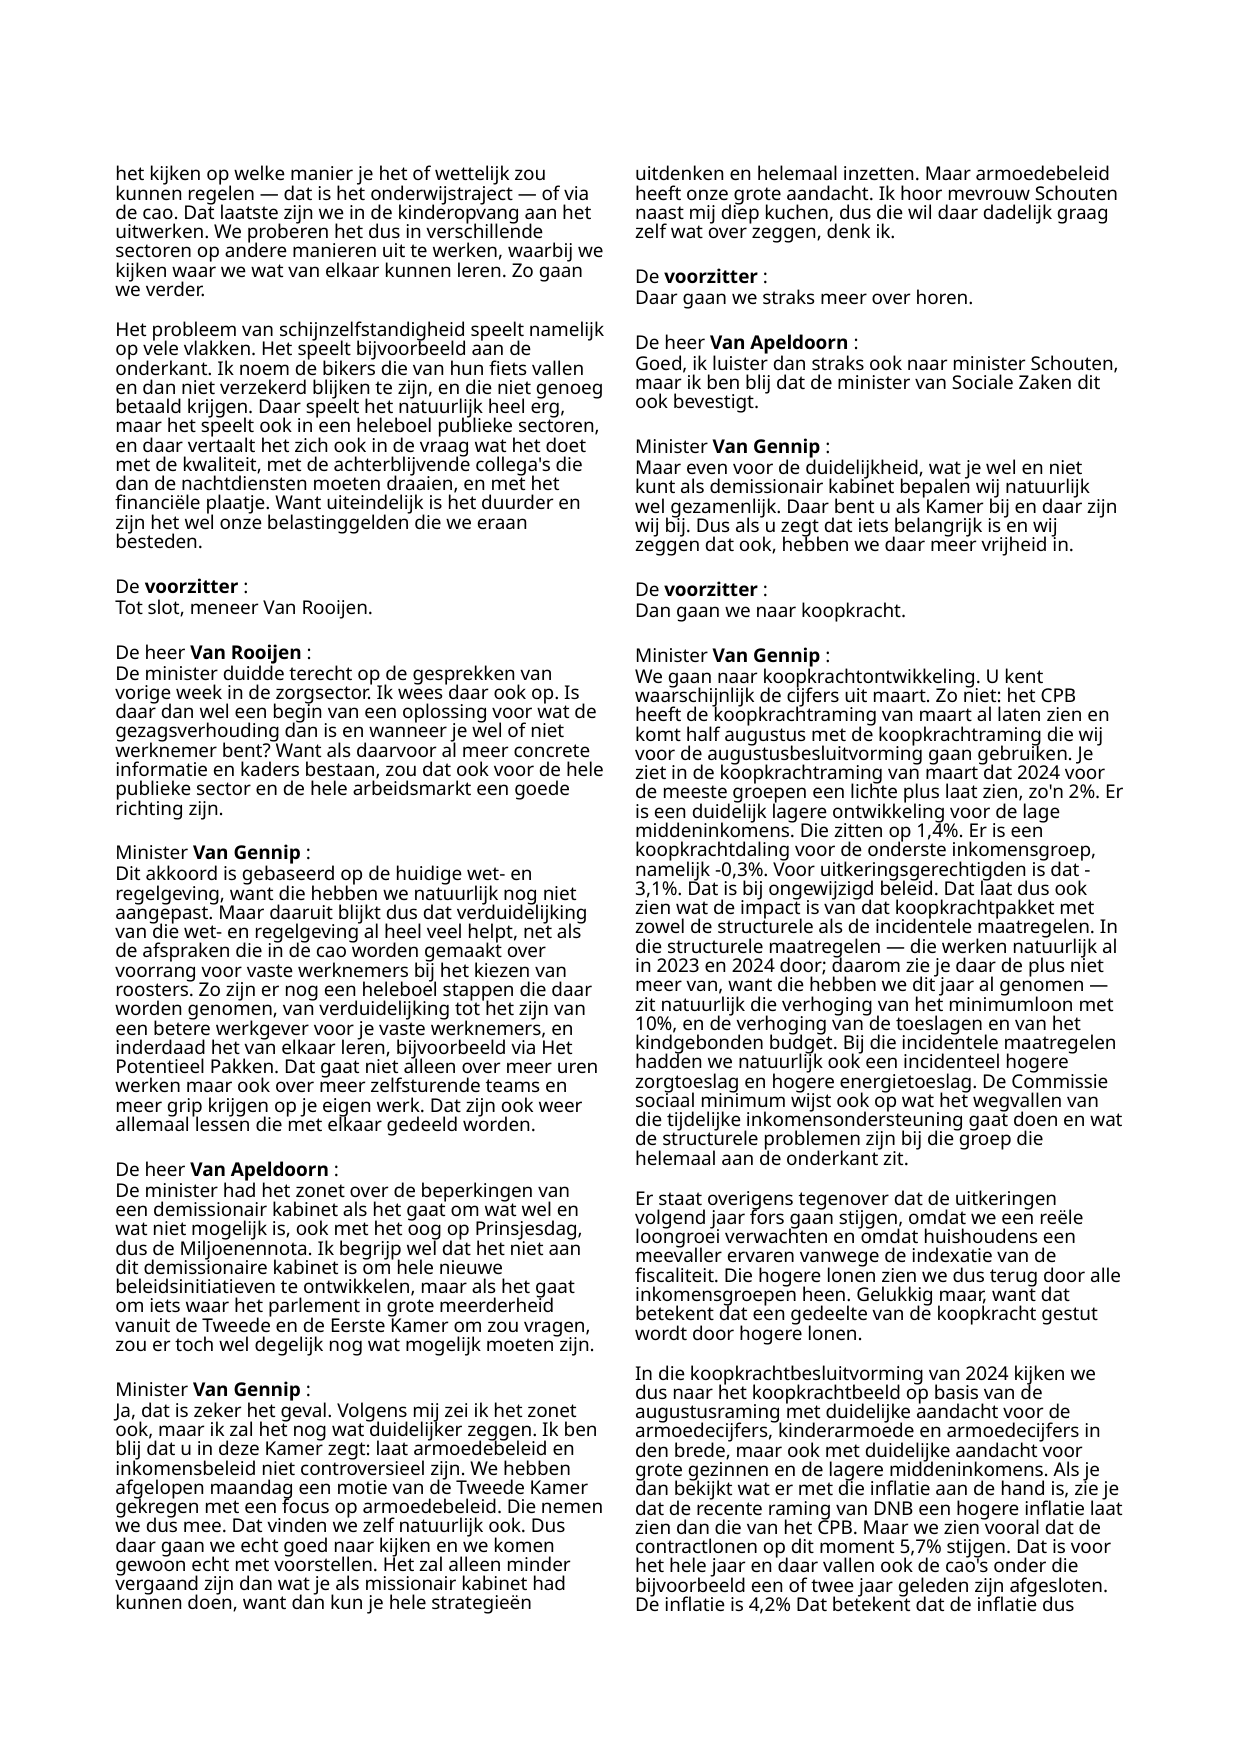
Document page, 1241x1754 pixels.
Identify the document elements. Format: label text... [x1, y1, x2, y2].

text De heer Van Rooijen : [115, 639, 605, 664]
text De voorzitter : [115, 573, 605, 599]
text Er staat overigens tegenover dat de uitkeringen volgend jaar fors gaan stijgen, omdat we een reële loongroei verwachten en omdat huishoudens een meevaller ervaren vanwege de indexatie van de fiscaliteit. Die hogere lonen zien we dus terug door alle inkomensgroepen heen. Gelukkig maar, want dat betekent dat een gedeelte van de koopkracht gestut wordt door hogere lonen. [635, 1190, 1125, 1344]
text Minister Van Gennip : [115, 839, 605, 865]
text Het probleem van schijnzelfstandigheid speelt namelijk op vele vlakken. Het speelt bijvoorbeeld aan de onderkant. Ik noem de bikers die van hun fiets vallen en dan niet verzekerd blijken te zijn, en die niet genoeg betaald krijgen. Daar speelt het natuurlijk heel erg, maar het speelt ook in een heleboel publieke sectoren, en daar vertaalt het zich ook in de vraag wat het doet met de kwaliteit, met de achterblijvende collega's die dan de nachtdiensten moeten draaien, en met het financiële plaatje. Want uiteindelijk is het duurder en zijn het wel onze belastinggelden die we eraan besteden. [115, 321, 605, 552]
text De minister had het zonet over de beperkingen van een demissionair kabinet als het gaat om wat wel en wat niet mogelijk is, ook met het oog op Prinsjesdag, dus de Miljoenennota. Ik begrijp wel dat het niet aan dit demissionaire kabinet is om hele nieuwe beleidsinitiatieven te ontwikkelen, maar als het gaat om iets waar het parlement in grote meerderheid vanuit de Tweede en de Eerste Kamer om zou vragen, zou er toch wel degelijk nog wat mogelijk moeten zijn. [115, 1182, 605, 1355]
text De voorzitter : [635, 263, 1125, 289]
text In die koopkrachtbesluitvorming van 2024 kijken we dus naar het koopkrachtbeeld op basis van de augustusraming met duidelijke aandacht voor de armoedecijfers, kinderarmoede en armoedecijfers in den brede, maar ook met duidelijke aandacht voor grote gezinnen en de lagere middeninkomens. Als je dan bekijkt wat er met die inflatie aan de hand is, zie je dat de recente raming van DNB een hogere inflatie laat zien dan die van het CPB. Maar we zien vooral dat de contractlonen op dit moment 5,7% stijgen. Dat is voor het hele jaar en daar vallen ook de cao's onder die bijvoorbeeld een of twee jaar geleden zijn afgesloten. De inflatie is 4,2% Dat betekent dat de inflatie dus [635, 1364, 1125, 1615]
text Ja, dat is zeker het geval. Volgens mij zei ik het zonet ook, maar ik zal het nog wat duidelijker zeggen. Ik ben blij dat u in deze Kamer zegt: laat armoedebeleid en inkomensbeleid niet controversieel zijn. We hebben afgelopen maandag een motie van de Tweede Kamer gekregen met een focus op armoedebeleid. Die nemen we dus mee. Dat vinden we zelf natuurlijk ook. Dus daar gaan we echt goed naar kijken en we komen gewoon echt met voorstellen. Het zal alleen minder vergaand zijn dan wat je als missionair kabinet had kunnen doen, want dan kun je hele strategieën [115, 1402, 605, 1614]
text De voorzitter : [635, 576, 1125, 602]
text Minister Van Gennip : [115, 1376, 605, 1402]
text Tot slot, meneer Van Rooijen. [115, 599, 605, 618]
text We gaan naar koopkrachtontwikkeling. U kent waarschijnlijk de cijfers uit maart. Zo niet: het CPB heeft de koopkrachtraming van maart al laten zien en komt half augustus met de koopkrachtraming die wij voor de augustusbesluitvorming gaan gebruiken. Je ziet in de koopkrachtraming van maart dat 2024 voor de meeste groepen een lichte plus laat zien, zo'n 2%. Er is een duidelijk lagere ontwikkeling voor de lage middeninkomens. Die zitten op 1,4%. Er is een koopkrachtdaling voor de onderste inkomensgroep, namelijk -0,3%. Voor uitkeringsgerechtigden is dat -3,1%. Dat is bij ongewijzigd beleid. Dat laat dus ook zien wat de impact is van dat koopkrachtpakket met zowel de structurele als de incidentele maatregelen. In die structurele maatregelen — die werken natuurlijk al in 2023 en 2024 door; daarom zie je daar de plus niet meer van, want die hebben we dit jaar al genomen — zit natuurlijk die verhoging van het minimumloon met 10%, en de verhoging van de toeslagen en van het kindgebonden budget. Bij die incidentele maatregelen hadden we natuurlijk ook een incidenteel hogere zorgtoeslag en hogere energietoeslag. De Commissie sociaal minimum wijst ook op wat het wegvallen van die tijdelijke inkomensondersteuning gaat doen en wat de structurele problemen zijn bij die groep die helemaal aan de onderkant zit. [635, 668, 1125, 1169]
text De heer Van Apeldoorn : [115, 1156, 605, 1182]
text De heer Van Apeldoorn : [635, 329, 1125, 355]
text Dan gaan we naar koopkracht. [635, 602, 1125, 621]
text Maar even voor de duidelijkheid, wat je wel en niet kunt als demissionair kabinet bepalen wij natuurlijk wel gezamenlijk. Daar bent u als Kamer bij en daar zijn wij bij. Dus als u zegt dat iets belangrijk is en wij zeggen dat ook, hebben we daar meer vrijheid in. [635, 459, 1125, 556]
text Dit akkoord is gebaseerd op de huidige wet- en regelgeving, want die hebben we natuurlijk nog niet aangepast. Maar daaruit blijkt dus dat verduidelijking van die wet- en regelgeving al heel veel helpt, net als de afspraken die in de cao worden gemaakt over voorrang voor vaste werknemers bij het kiezen van roosters. Zo zijn er nog een heleboel stappen die daar worden genomen, van verduidelijking tot het zijn van een betere werkgever voor je vaste werknemers, en inderdaad het van elkaar leren, bijvoorbeeld via Het Potentieel Pakken. Dat gaat niet alleen over meer uren werken maar ook over meer zelfsturende teams en meer grip krijgen op je eigen werk. Dat zijn ook weer allemaal lessen die met elkaar gedeeld worden. [115, 865, 605, 1135]
text uitdenken en helemaal inzetten. Maar armoedebeleid heeft onze grote aandacht. Ik hoor mevrouw Schouten naast mij diep kuchen, dus die wil daar dadelijk graag zelf wat over zeggen, denk ik. [635, 165, 1125, 242]
text Daar gaan we straks meer over horen. [635, 289, 1125, 308]
text Goed, ik luister dan straks ook naar minister Schouten, maar ik ben blij dat de minister van Sociale Zaken dit ook bevestigt. [635, 355, 1125, 413]
text het kijken op welke manier je het of wettelijk zou kunnen regelen — dat is het onderwijstraject — of via de cao. Dat laatste zijn we in de kinderopvang aan het uitwerken. We proberen het dus in verschillende sectoren op andere manieren uit te werken, waarbij we kijken waar we wat van elkaar kunnen leren. Zo gaan we verder. [115, 165, 605, 300]
text De minister duidde terecht op de gesprekken van vorige week in de zorgsector. Ik wees daar ook op. Is daar dan wel een begin van een oplossing voor wat de gezagsverhouding dan is en wanneer je wel of niet werknemer bent? Want als daarvoor al meer concrete informatie en kaders bestaan, zou dat ook voor de hele publieke sector en de hele arbeidsmarkt een goede richting zijn. [115, 664, 605, 819]
text Minister Van Gennip : [635, 433, 1125, 459]
text Minister Van Gennip : [635, 642, 1125, 668]
